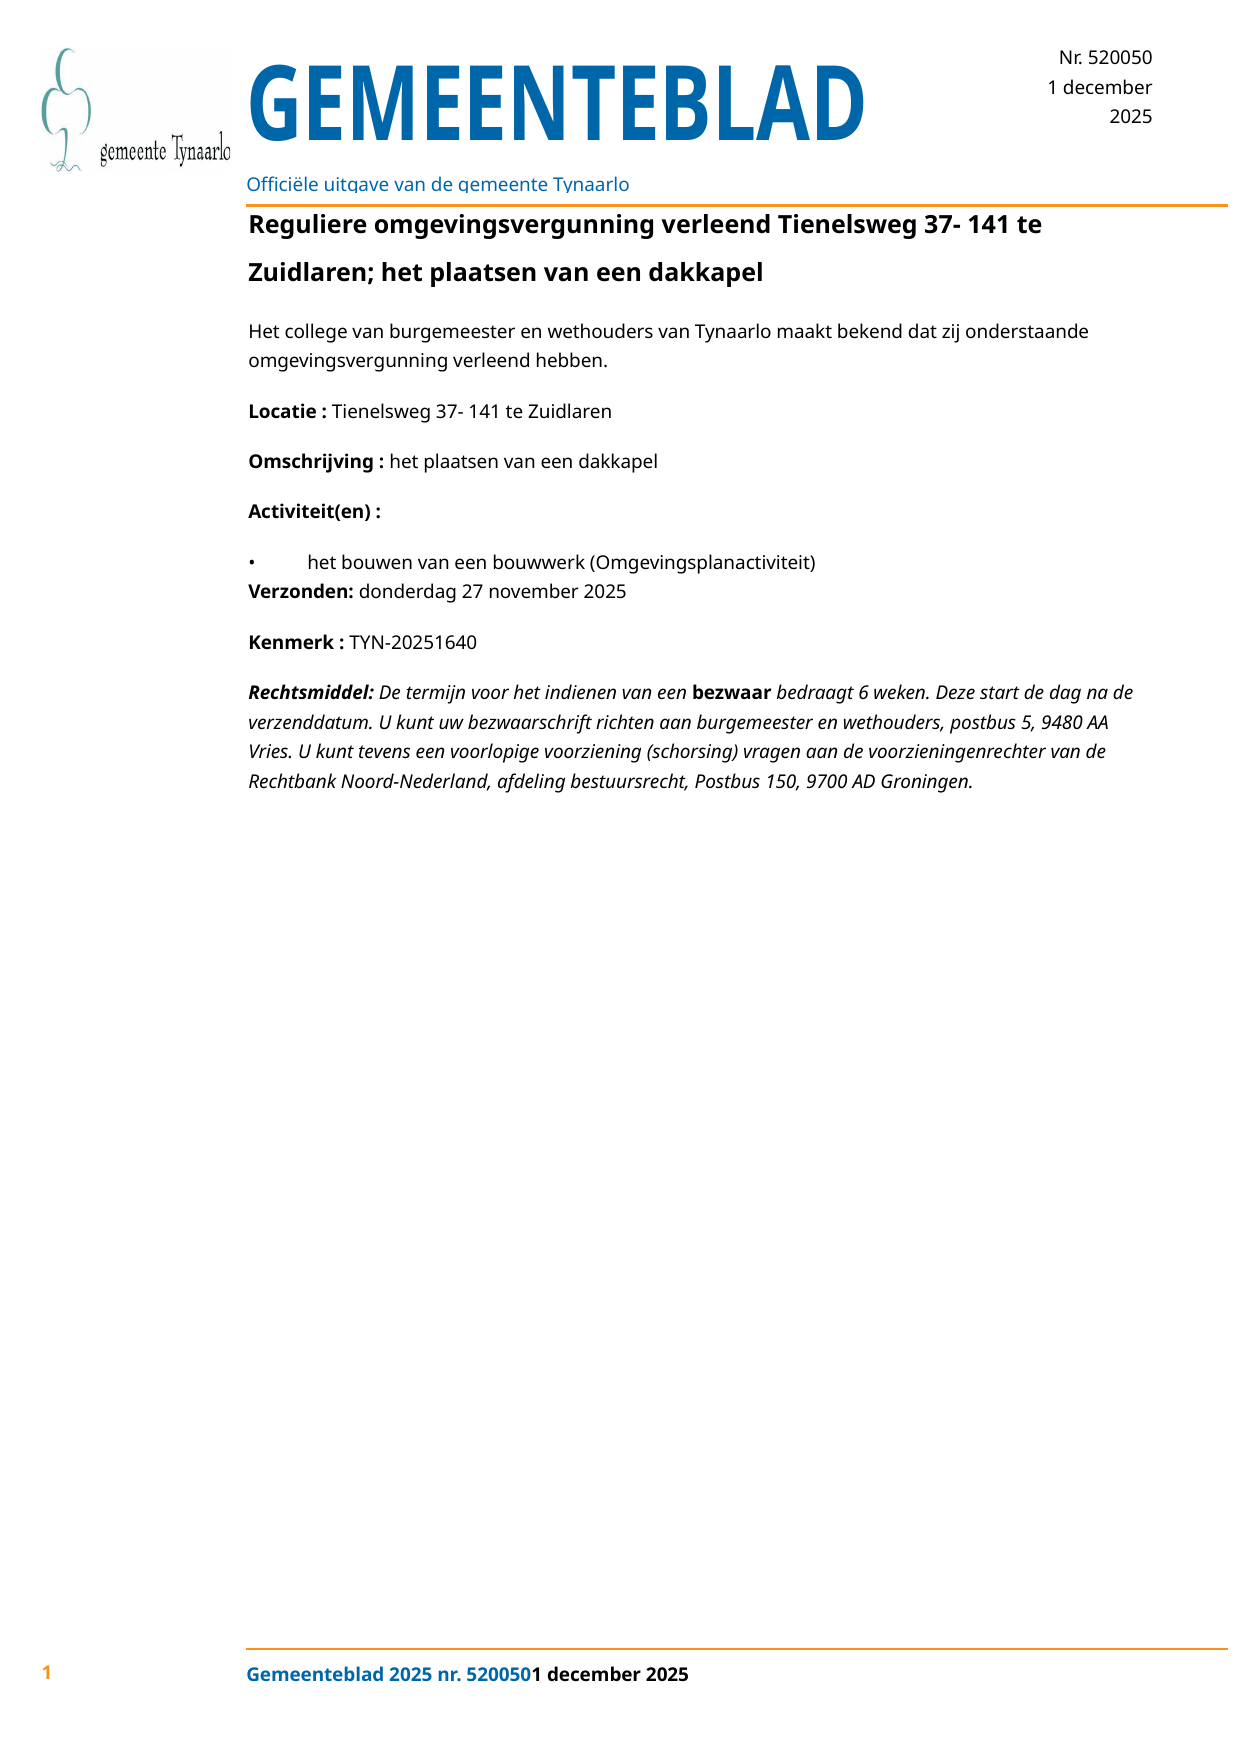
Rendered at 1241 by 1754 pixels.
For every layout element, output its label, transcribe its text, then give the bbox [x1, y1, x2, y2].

text Omschrijving : het plaatsen van een dakkapel [248, 448, 1152, 474]
list het bouwen van een bouwwerk (Omgevingsplanactiviteit) [248, 549, 1152, 575]
text Rechtsmiddel: De termijn voor het indienen van een bezwaar bedraagt 6 weken. Deze start de dag na de verzenddatum. U kunt uw bezwaarschrift richten aan burgemeester en wethouders, postbus 5, 9480 AA Vries. U kunt tevens een voorlopige voorziening (schorsing) vragen aan de voorzieningenrechter van de Rechtbank Noord-Nederland, afdeling bestuursrecht, Postbus 150, 9700 AD Groningen. [248, 679, 1152, 794]
text Locatie : Tienelsweg 37- 141 te Zuidlaren [248, 398, 1152, 424]
text Het college van burgemeester en wethouders van Tynaarlo maakt bekend dat zij onderstaande omgevingsvergunning verleend hebben. [248, 318, 1152, 373]
text Kenmerk : TYN-20251640 [248, 629, 1152, 655]
text Reguliere omgevingsvergunning verleend Tienelsweg 37- 141 te Zuidlaren; het plaatsen van een dakkapel [248, 207, 1152, 288]
text Activiteit(en) : [248, 499, 1152, 524]
picture [41, 47, 231, 172]
text Verzonden: donderdag 27 november 2025 [248, 579, 1152, 604]
